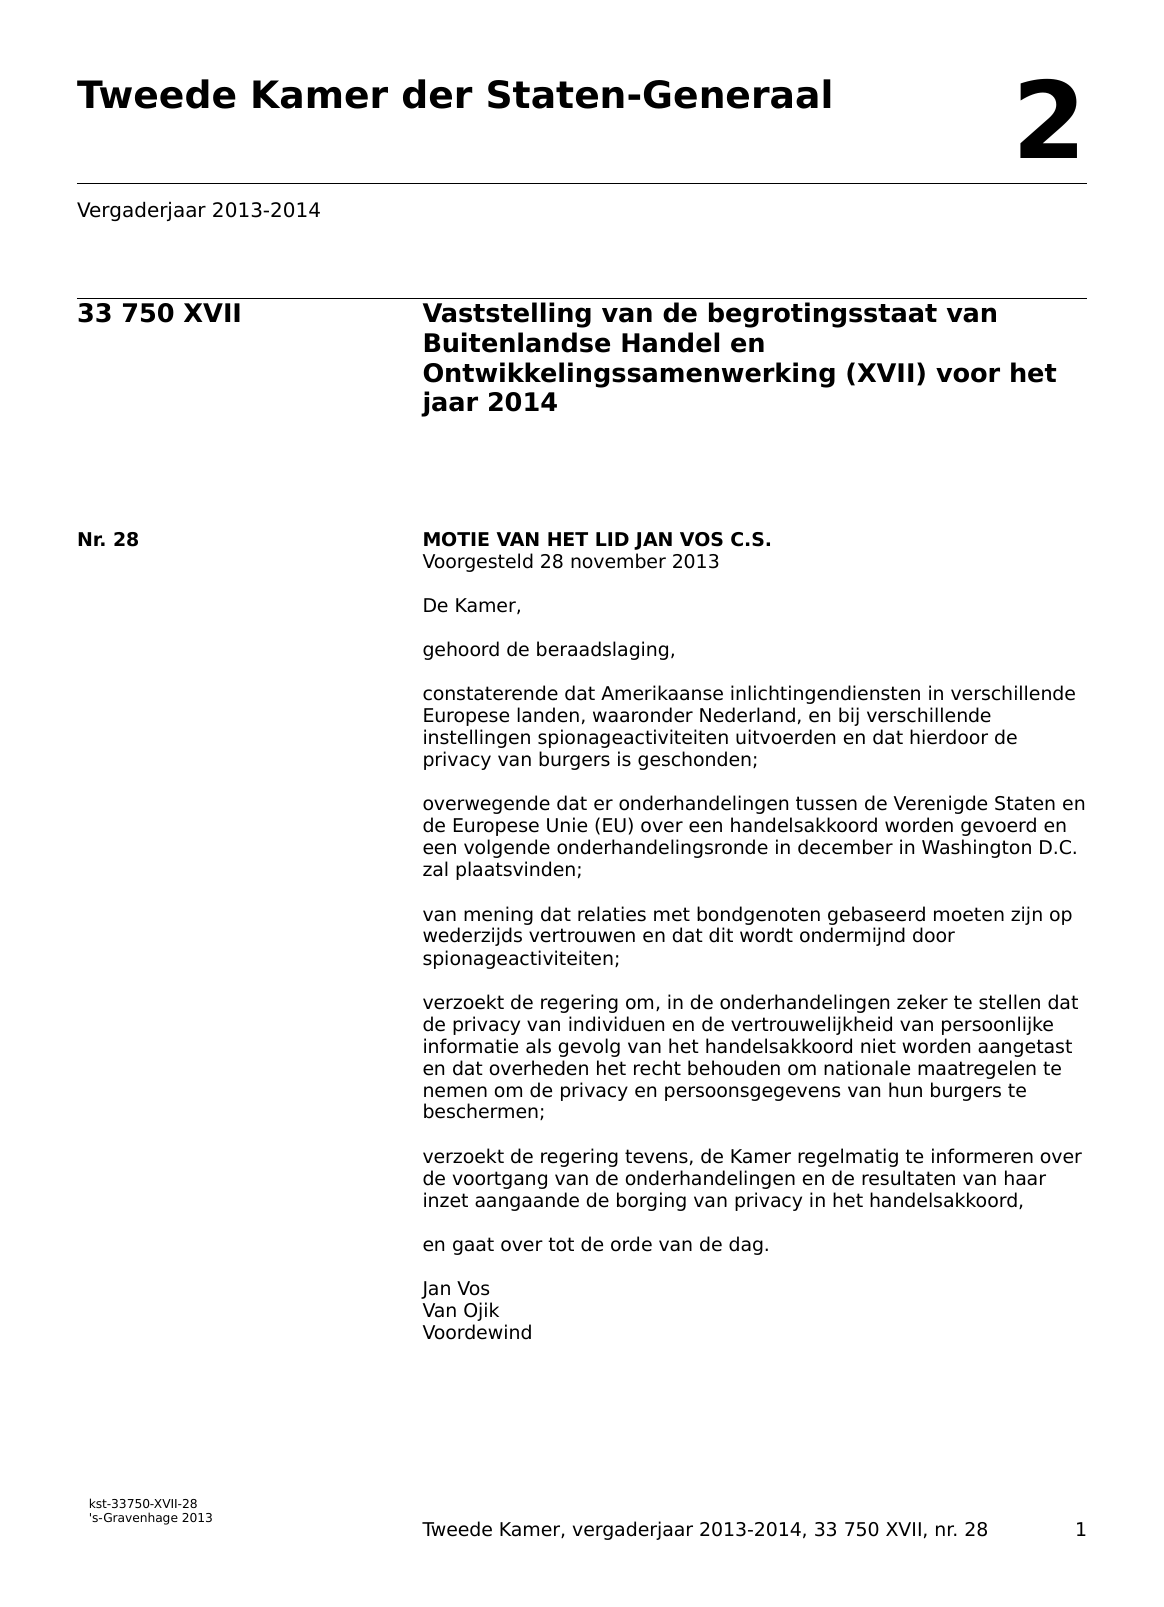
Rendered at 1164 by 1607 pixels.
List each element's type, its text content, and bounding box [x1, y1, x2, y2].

text constaterende dat Amerikaanse inlichtingendiensten in verschillende Europese landen, waaronder Nederland, en bij verschillende instellingen spionageactiviteiten uitvoerden en dat hierdoor de privacy van burgers is geschonden; [422, 683, 1087, 771]
text kst-33750-XVII-28 [88, 1497, 323, 1511]
text De Kamer, [422, 595, 1087, 617]
text verzoekt de regering om, in de onderhandelingen zeker te stellen dat de privacy van individuen en de vertrouwelijkheid van persoonlijke informatie als gevolg van het handelsakkoord niet worden aangetast en dat overheden het recht behouden om nationale maatregelen te nemen om de privacy en persoonsgegevens van hun burgers te beschermen; [422, 992, 1087, 1123]
table_header 2 [886, 59, 1087, 183]
subtitle 33 750 XVII Vaststelling van de begrotingsstaat van Buitenlandse Handel en Ontwikkelingssamenwerking (XVII) voor het jaar 2014 [77, 299, 1087, 418]
text Van Ojik [422, 1300, 1087, 1322]
text Voorgesteld 28 november 2013 [422, 551, 1087, 573]
table_header Tweede Kamer der Staten-Generaal [77, 59, 886, 183]
text verzoekt de regering tevens, de Kamer regelmatig te informeren over de voortgang van de onderhandelingen en de resultaten van haar inzet aangaande de borging van privacy in het handelsakkoord, [422, 1146, 1087, 1212]
text en gaat over tot de orde van de dag. [422, 1234, 1087, 1256]
table_cell Vergaderjaar 2013-2014 [77, 184, 1087, 298]
text overwegende dat er onderhandelingen tussen de Verenigde Staten en de Europese Unie (EU) over een handelsakkoord worden gevoerd en een volgende onderhandelingsronde in december in Washington D.C. zal plaatsvinden; [422, 793, 1087, 881]
text Jan Vos [422, 1278, 1087, 1300]
subtitle Nr. 28 MOTIE VAN HET LID JAN VOS C.S. [77, 529, 1087, 551]
text van mening dat relaties met bondgenoten gebaseerd moeten zijn op wederzijds vertrouwen en dat dit wordt ondermijnd door spionageactiviteiten; [422, 903, 1087, 969]
text 's-Gravenhage 2013 [88, 1511, 323, 1525]
text Voordewind [422, 1322, 1087, 1344]
text gehoord de beraadslaging, [422, 639, 1087, 661]
